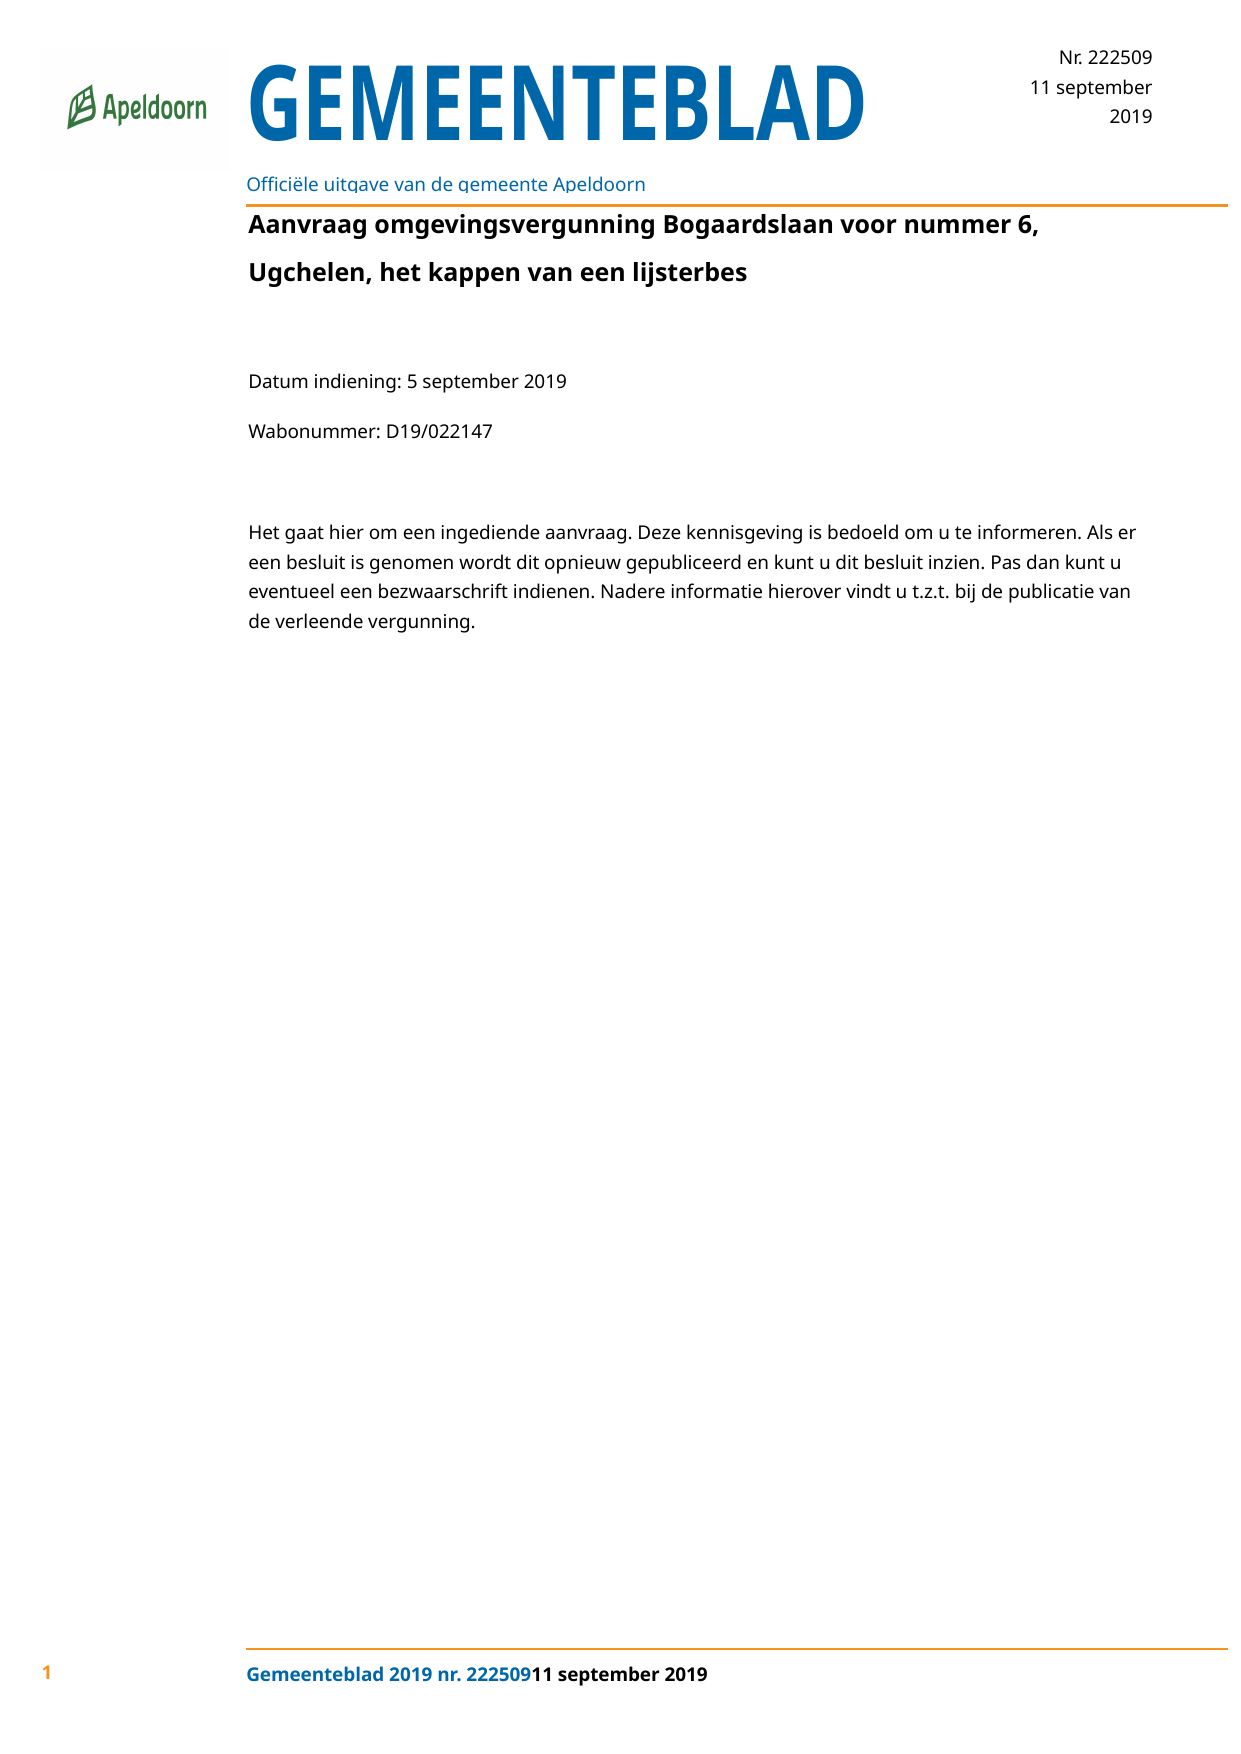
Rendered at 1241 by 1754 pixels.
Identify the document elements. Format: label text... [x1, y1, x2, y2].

text Aanvraag omgevingsvergunning Bogaardslaan voor nummer 6, Ugchelen, het kappen van een lijsterbes [248, 207, 1152, 288]
picture [41, 47, 231, 172]
text Het gaat hier om een ingediende aanvraag. Deze kennisgeving is bedoeld om u te informeren. Als er een besluit is genomen wordt dit opnieuw gepubliceerd en kunt u dit besluit inzien. Pas dan kunt u eventueel een bezwaarschrift indienen. Nadere informatie hierover vindt u t.z.t. bij de publicatie van de verleende vergunning. [248, 519, 1152, 634]
text Datum indiening: 5 september 2019 [248, 368, 1152, 394]
text Wabonummer: D19/022147 [248, 419, 1152, 444]
